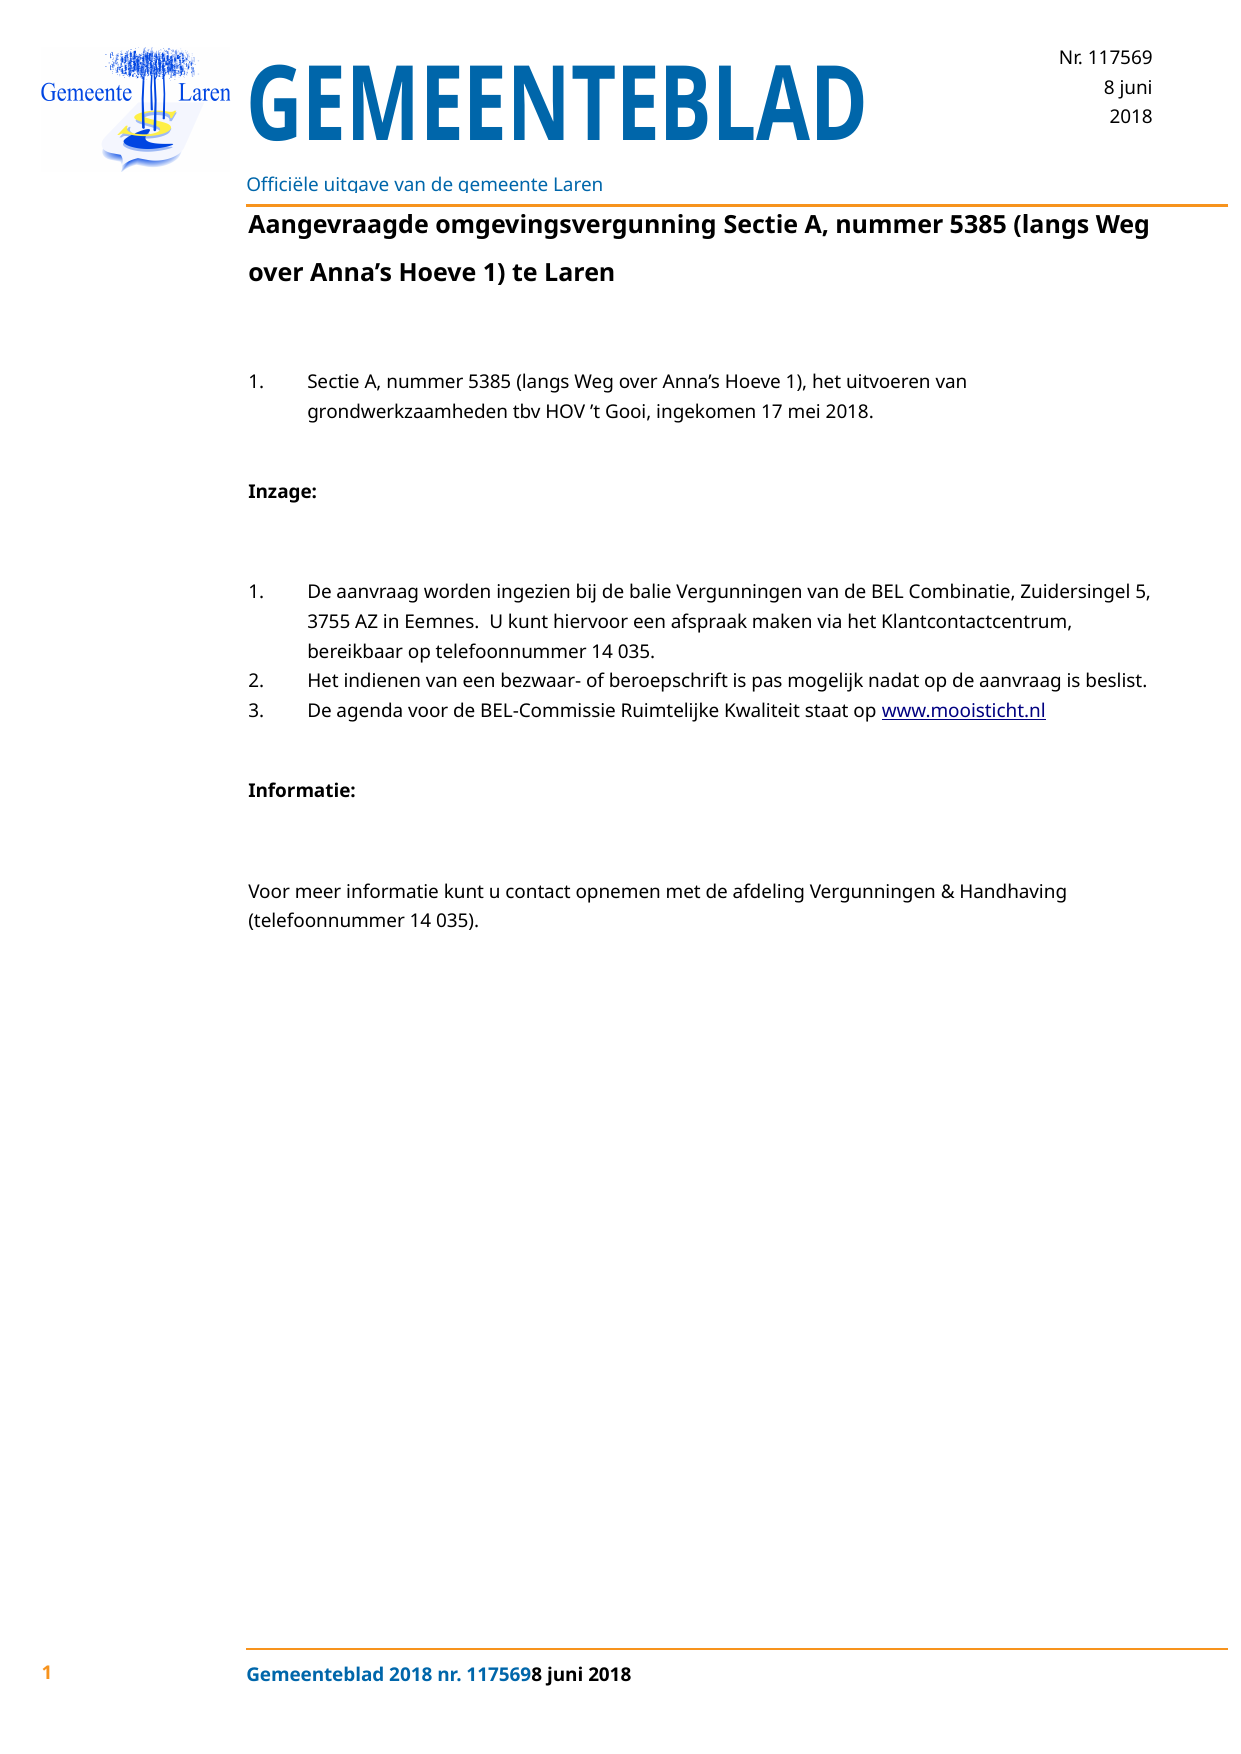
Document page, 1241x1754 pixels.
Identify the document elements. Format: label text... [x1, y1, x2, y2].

list De agenda voor de BEL-Commissie Ruimtelijke Kwaliteit staat op www.mooisticht.nl [248, 697, 1152, 723]
list Sectie A, nummer 5385 (langs Weg over Anna’s Hoeve 1), het uitvoeren van grondwerkzaamheden tbv HOV ’t Gooi, ingekomen 17 mei 2018. [248, 368, 1152, 424]
text Voor meer informatie kunt u contact opnemen met de afdeling Vergunningen & Handhaving (telefoonnummer 14 035). [248, 878, 1152, 933]
text Inzage: [248, 478, 1152, 504]
text Aangevraagde omgevingsvergunning Sectie A, nummer 5385 (langs Weg over Anna’s Hoeve 1) te Laren [248, 207, 1152, 288]
list De aanvraag worden ingezien bij de balie Vergunningen van de BEL Combinatie, Zuidersingel 5, 3755 AZ in Eemnes. U kunt hiervoor een afspraak maken via het Klantcontactcentrum, bereikbaar op telefoonnummer 14 035. [248, 579, 1152, 664]
list Het indienen van een bezwaar- of beroepschrift is pas mogelijk nadat op de aanvraag is beslist. [248, 667, 1152, 693]
picture [41, 47, 231, 172]
text Informatie: [248, 777, 1152, 803]
